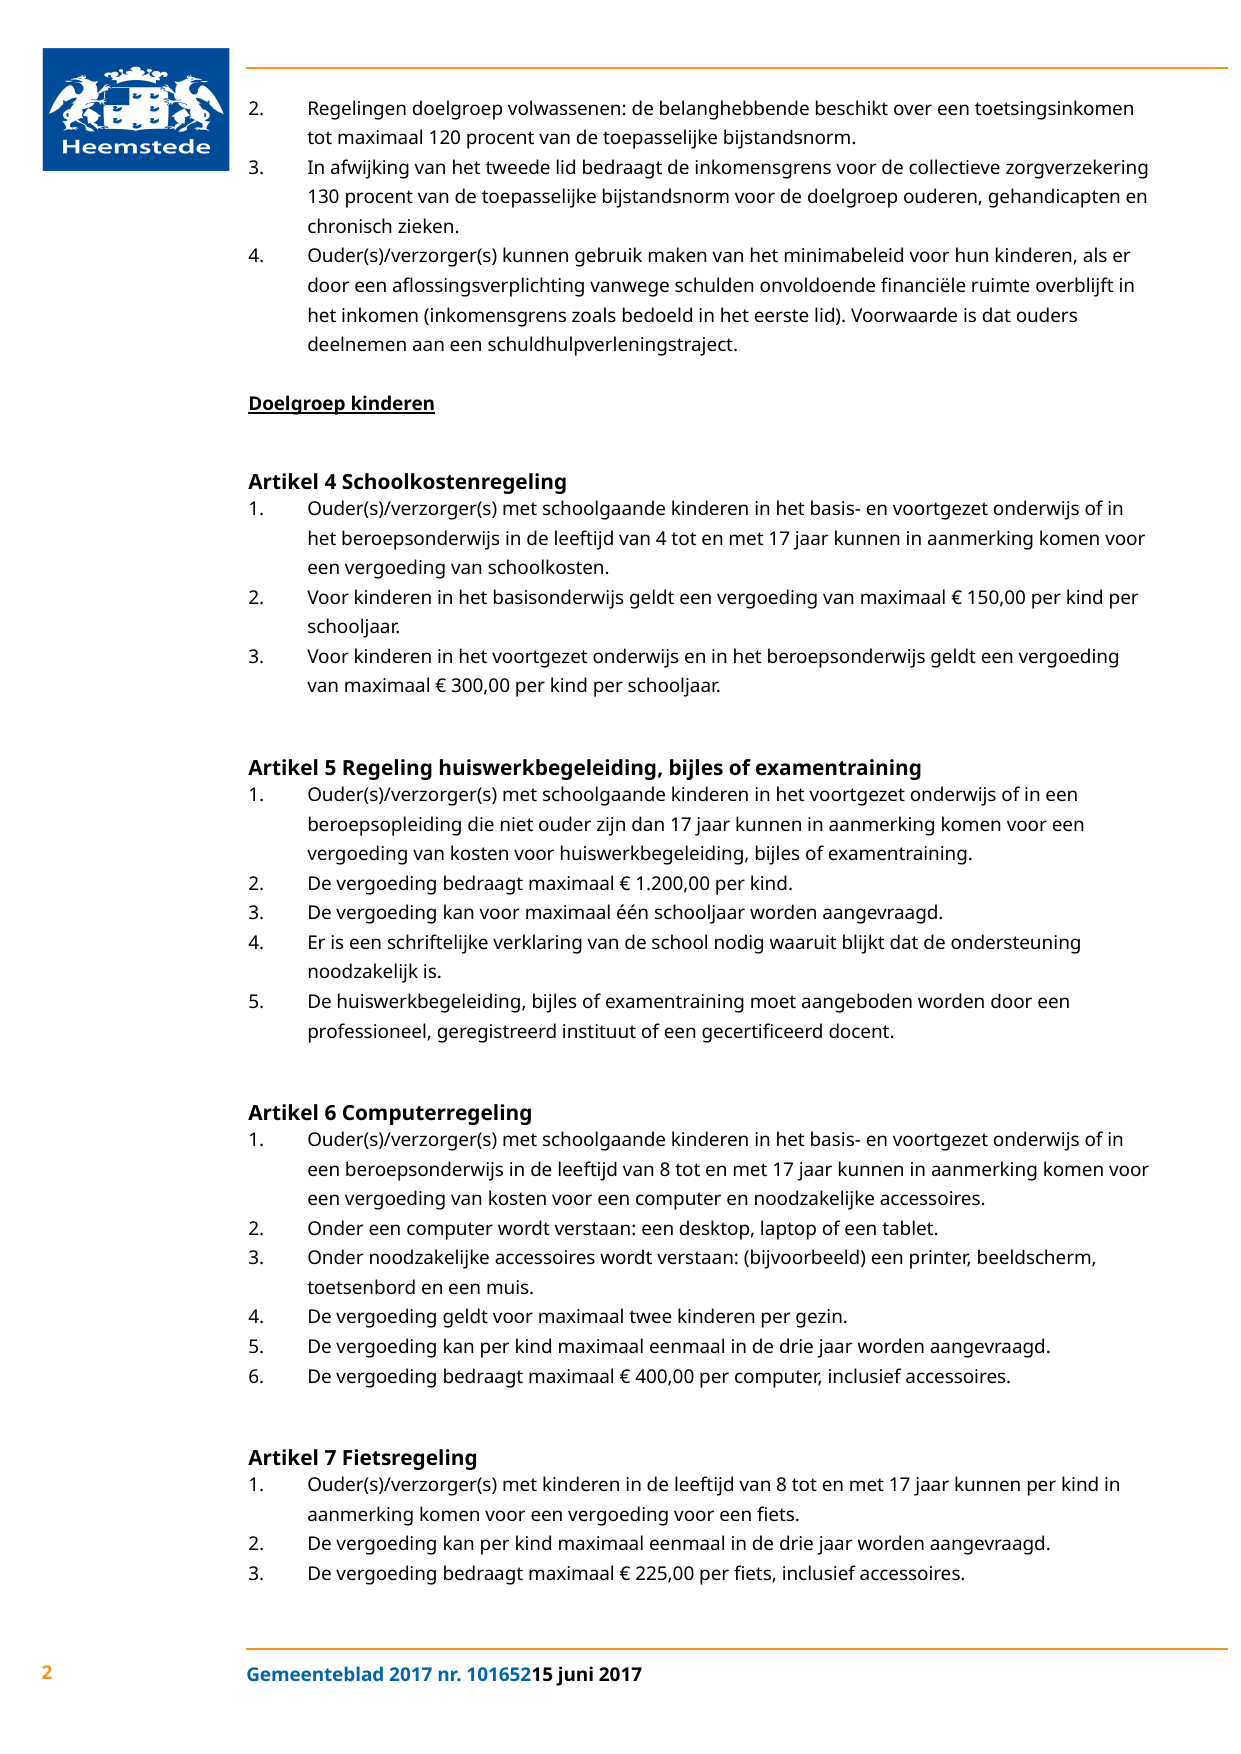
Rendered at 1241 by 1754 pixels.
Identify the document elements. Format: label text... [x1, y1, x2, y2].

list Ouder(s)/verzorger(s) kunnen gebruik maken van het minimabeleid voor hun kinderen, als er door een aflossingsverplichting vanwege schulden onvoldoende financiële ruimte overblijft in het inkomen (inkomensgrens zoals bedoeld in het eerste lid). Voorwaarde is dat ouders deelnemen aan een schuldhulpverleningstraject. [248, 243, 1152, 357]
text Doelgroep kinderen [248, 391, 1152, 416]
list De vergoeding bedraagt maximaal € 1.200,00 per kind. [248, 870, 1152, 896]
list De vergoeding kan per kind maximaal eenmaal in de drie jaar worden aangevraagd. [248, 1531, 1152, 1556]
list De vergoeding bedraagt maximaal € 225,00 per fiets, inclusief accessoires. [248, 1560, 1152, 1586]
list Ouder(s)/verzorger(s) met schoolgaande kinderen in het basis- en voortgezet onderwijs of in het beroepsonderwijs in de leeftijd van 4 tot en met 17 jaar kunnen in aanmerking komen voor een vergoeding van schoolkosten. [248, 495, 1152, 580]
list Er is een schriftelijke verklaring van de school nodig waaruit blijkt dat de ondersteuning noodzakelijk is. [248, 929, 1152, 984]
list Voor kinderen in het voortgezet onderwijs en in het beroepsonderwijs geldt een vergoeding van maximaal € 300,00 per kind per schooljaar. [248, 643, 1152, 698]
list In afwijking van het tweede lid bedraagt de inkomensgrens voor de collectieve zorgverzekering 130 procent van de toepasselijke bijstandsnorm voor de doelgroep ouderen, gehandicapten en chronisch zieken. [248, 154, 1152, 239]
list De huiswerkbegeleiding, bijles of examentraining moet aangeboden worden door een professioneel, geregistreerd instituut of een gecertificeerd docent. [248, 988, 1152, 1043]
list De vergoeding kan per kind maximaal eenmaal in de drie jaar worden aangevraagd. [248, 1333, 1152, 1359]
list De vergoeding bedraagt maximaal € 400,00 per computer, inclusief accessoires. [248, 1363, 1152, 1389]
list De vergoeding kan voor maximaal één schooljaar worden aangevraagd. [248, 899, 1152, 925]
list Ouder(s)/verzorger(s) met schoolgaande kinderen in het basis- en voortgezet onderwijs of in een beroepsonderwijs in de leeftijd van 8 tot en met 17 jaar kunnen in aanmerking komen voor een vergoeding van kosten voor een computer en noodzakelijke accessoires. [248, 1126, 1152, 1211]
list Onder noodzakelijke accessoires wordt verstaan: (bijvoorbeeld) een printer, beeldscherm, toetsenbord en een muis. [248, 1244, 1152, 1300]
list De vergoeding geldt voor maximaal twee kinderen per gezin. [248, 1304, 1152, 1329]
list Regelingen doelgroep volwassenen: de belanghebbende beschikt over een toetsingsinkomen tot maximaal 120 procent van de toepasselijke bijstandsnorm. [248, 95, 1152, 150]
list Voor kinderen in het basisonderwijs geldt een vergoeding van maximaal € 150,00 per kind per schooljaar. [248, 584, 1152, 639]
text Artikel 7 Fietsregeling [248, 1443, 1152, 1471]
list Onder een computer wordt verstaan: een desktop, laptop of een tablet. [248, 1215, 1152, 1241]
picture [41, 47, 231, 172]
list Ouder(s)/verzorger(s) met kinderen in de leeftijd van 8 tot en met 17 jaar kunnen per kind in aanmerking komen voor een vergoeding voor een fiets. [248, 1471, 1152, 1527]
text Artikel 5 Regeling huiswerkbegeleiding, bijles of examentraining [248, 753, 1152, 781]
list Ouder(s)/verzorger(s) met schoolgaande kinderen in het voortgezet onderwijs of in een beroepsopleiding die niet ouder zijn dan 17 jaar kunnen in aanmerking komen voor een vergoeding van kosten voor huiswerkbegeleiding, bijles of examentraining. [248, 781, 1152, 866]
text Artikel 6 Computerregeling [248, 1098, 1152, 1126]
text Artikel 4 Schoolkostenregeling [248, 467, 1152, 495]
